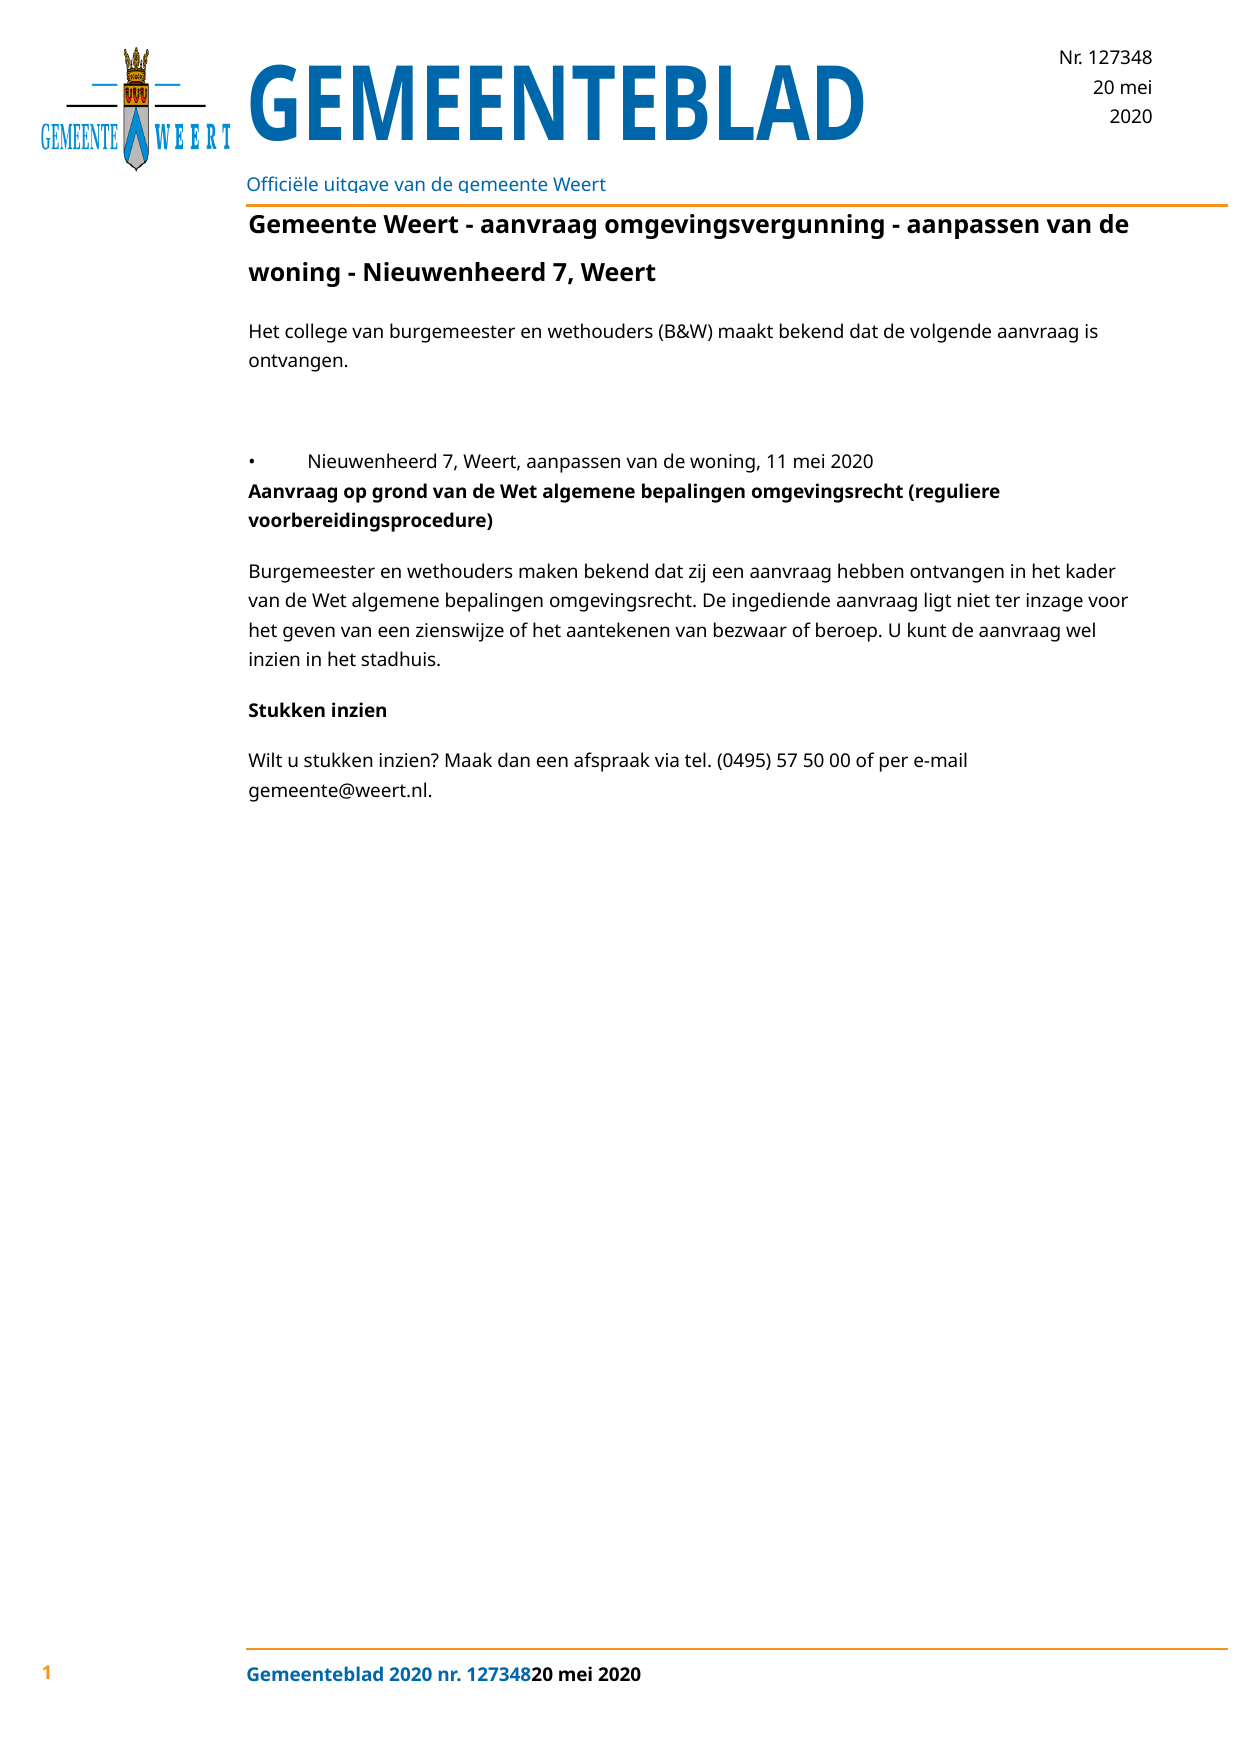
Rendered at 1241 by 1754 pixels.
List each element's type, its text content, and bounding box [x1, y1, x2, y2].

text Aanvraag op grond van de Wet algemene bepalingen omgevingsrecht (reguliere voorbereidingsprocedure) [248, 478, 1152, 533]
text Gemeente Weert - aanvraag omgevingsvergunning - aanpassen van de woning - Nieuwenheerd 7, Weert [248, 207, 1152, 288]
text Stukken inzien [248, 697, 1152, 723]
text Het college van burgemeester en wethouders (B&W) maakt bekend dat de volgende aanvraag is ontvangen. [248, 318, 1152, 373]
text Wilt u stukken inzien? Maak dan een afspraak via tel. (0495) 57 50 00 of per e-mail gemeente@weert.nl. [248, 747, 1152, 803]
list Nieuwenheerd 7, Weert, aanpassen van de woning, 11 mei 2020 [248, 448, 1152, 474]
text Burgemeester en wethouders maken bekend dat zij een aanvraag hebben ontvangen in het kader van de Wet algemene bepalingen omgevingsrecht. De ingediende aanvraag ligt niet ter inzage voor het geven van een zienswijze of het aantekenen van bezwaar of beroep. U kunt de aanvraag wel inzien in het stadhuis. [248, 558, 1152, 672]
picture [41, 47, 231, 172]
